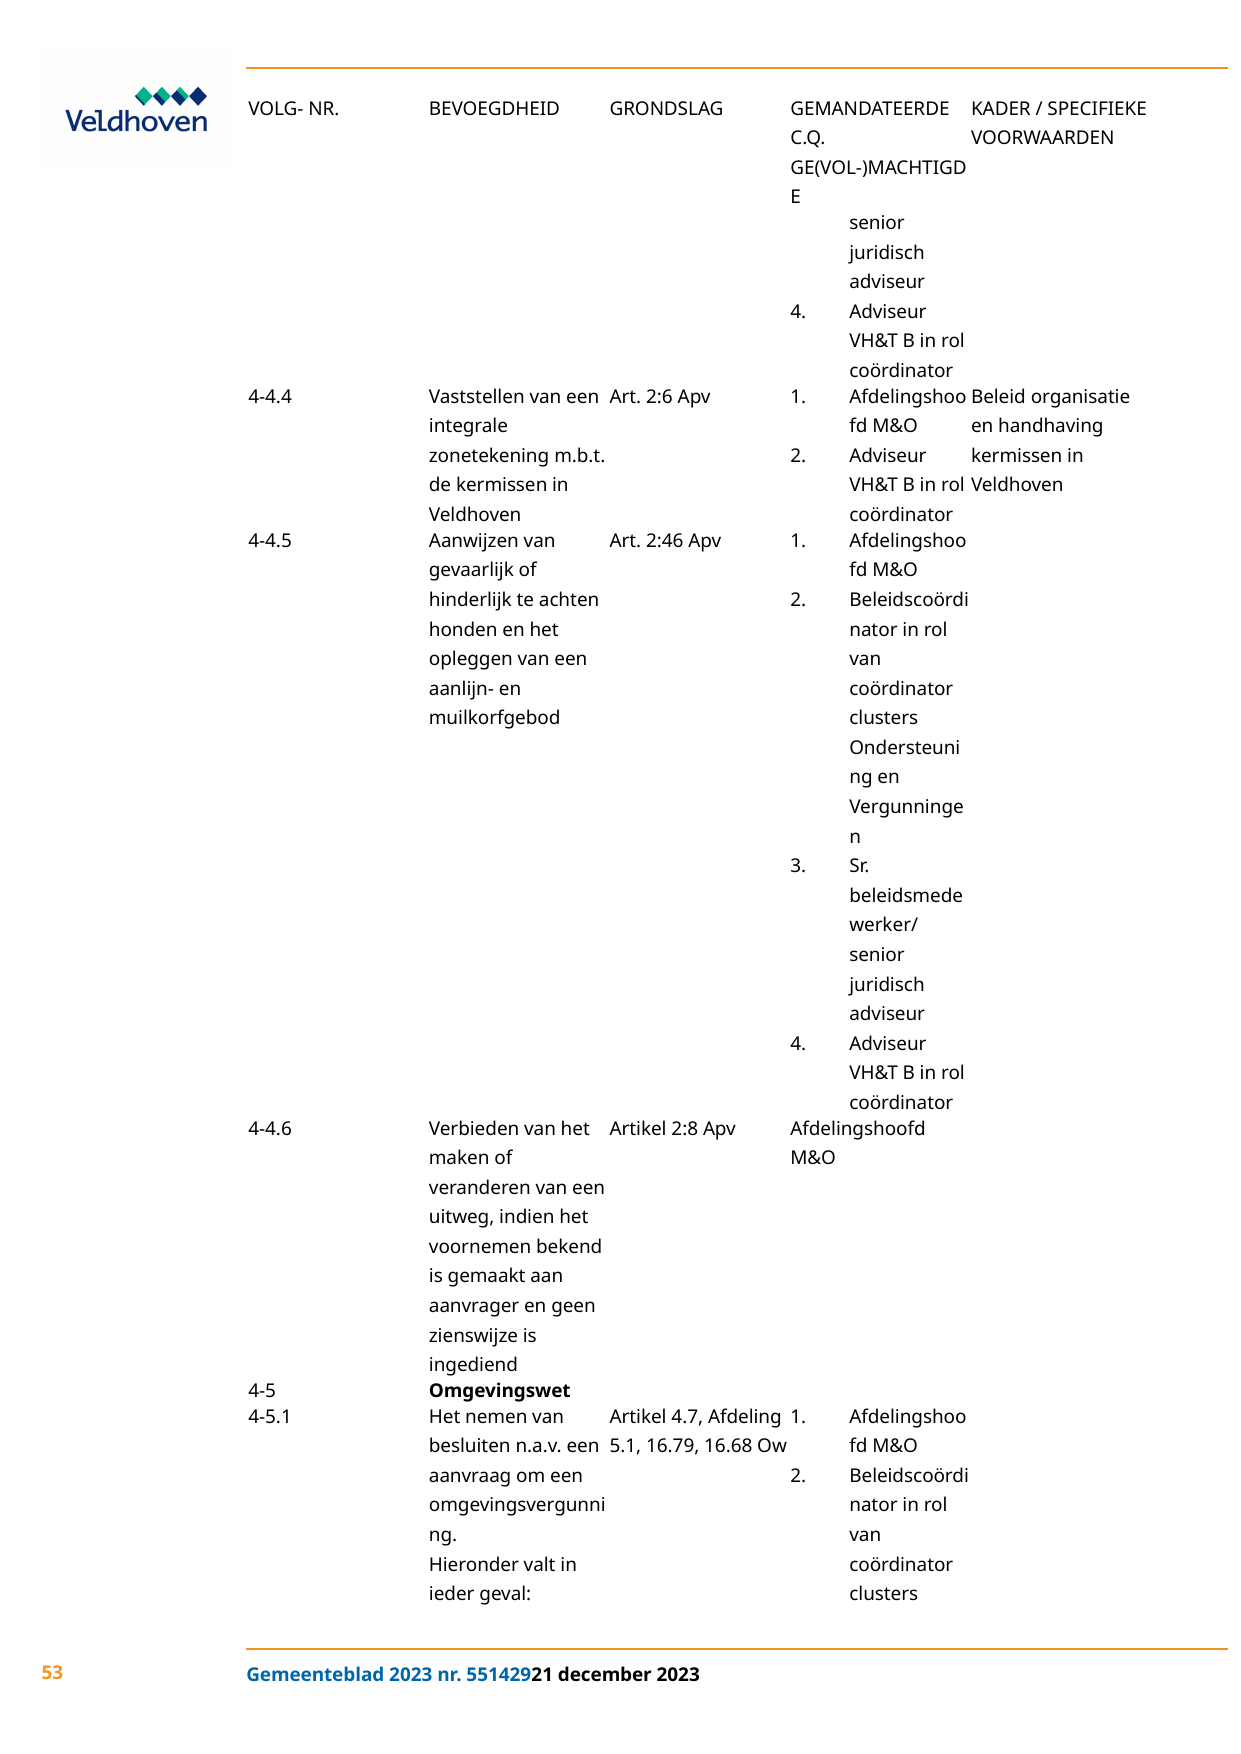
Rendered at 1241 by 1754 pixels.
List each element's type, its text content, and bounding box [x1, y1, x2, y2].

table_cell 4-5.1 [248, 1403, 429, 1606]
table_cell Artikel 2:8 Apv [609, 1115, 790, 1377]
table_cell senior juridisch adviseur Adviseur VH&T B in rol coördinator [790, 209, 971, 383]
table_cell [609, 209, 790, 383]
table_cell Aanwijzen van gevaarlijk of hinderlijk te achten honden en het opleggen van een aanlijn- en muilkorfgebod [429, 527, 609, 1115]
table_cell 4-4.6 [248, 1115, 429, 1377]
table_header GEMANDATEERDE C.Q. GE(VOL-)MACHTIGDE [790, 95, 971, 209]
table_cell Artikel 4.7, Afdeling 5.1, 16.79, 16.68 Ow [609, 1403, 790, 1606]
table_cell [971, 527, 1152, 1115]
table_cell [429, 209, 609, 383]
table_cell Afdelingshoofd M&O Beleidscoördinator in rol van coördinator clusters Ondersteuning en Vergunningen Sr. beleidsmedewerker/ senior juridisch adviseur Adviseur VH&T B in rol coördinator [790, 527, 971, 1115]
table_cell Art. 2:6 Apv [609, 383, 790, 527]
table_cell Afdelingshoofd M&O Adviseur VH&T B in rol coördinator [790, 383, 971, 527]
table_cell Afdelingshoofd M&O [790, 1115, 971, 1377]
table_cell Vaststellen van een integrale zonetekening m.b.t. de kermissen in Veldhoven [429, 383, 609, 527]
table_cell [971, 1377, 1152, 1403]
table_cell [971, 1403, 1152, 1606]
table_cell 4-5 [248, 1377, 429, 1403]
table_cell Omgevingswet [429, 1377, 609, 1403]
table_cell 4-4.5 [248, 527, 429, 1115]
table_header GRONDSLAG [609, 95, 790, 209]
table_cell Beleid organisatie en handhaving kermissen in Veldhoven [971, 383, 1152, 527]
picture [41, 47, 231, 172]
table_cell [248, 209, 429, 383]
table_cell [971, 209, 1152, 383]
table_cell [609, 1377, 790, 1403]
table_header KADER / SPECIFIEKE VOORWAARDEN [971, 95, 1152, 209]
table_cell [971, 1115, 1152, 1377]
table_cell Art. 2:46 Apv [609, 527, 790, 1115]
table_cell [790, 1377, 971, 1403]
table_cell Verbieden van het maken of veranderen van een uitweg, indien het voornemen bekend is gemaakt aan aanvrager en geen zienswijze is ingediend [429, 1115, 609, 1377]
table_cell 4-4.4 [248, 383, 429, 527]
table_cell Afdelingshoofd M&O Beleidscoördinator in rol van coördinator clusters [790, 1403, 971, 1606]
table_header BEVOEGDHEID [429, 95, 609, 209]
table_header VOLG- NR. [248, 95, 429, 209]
